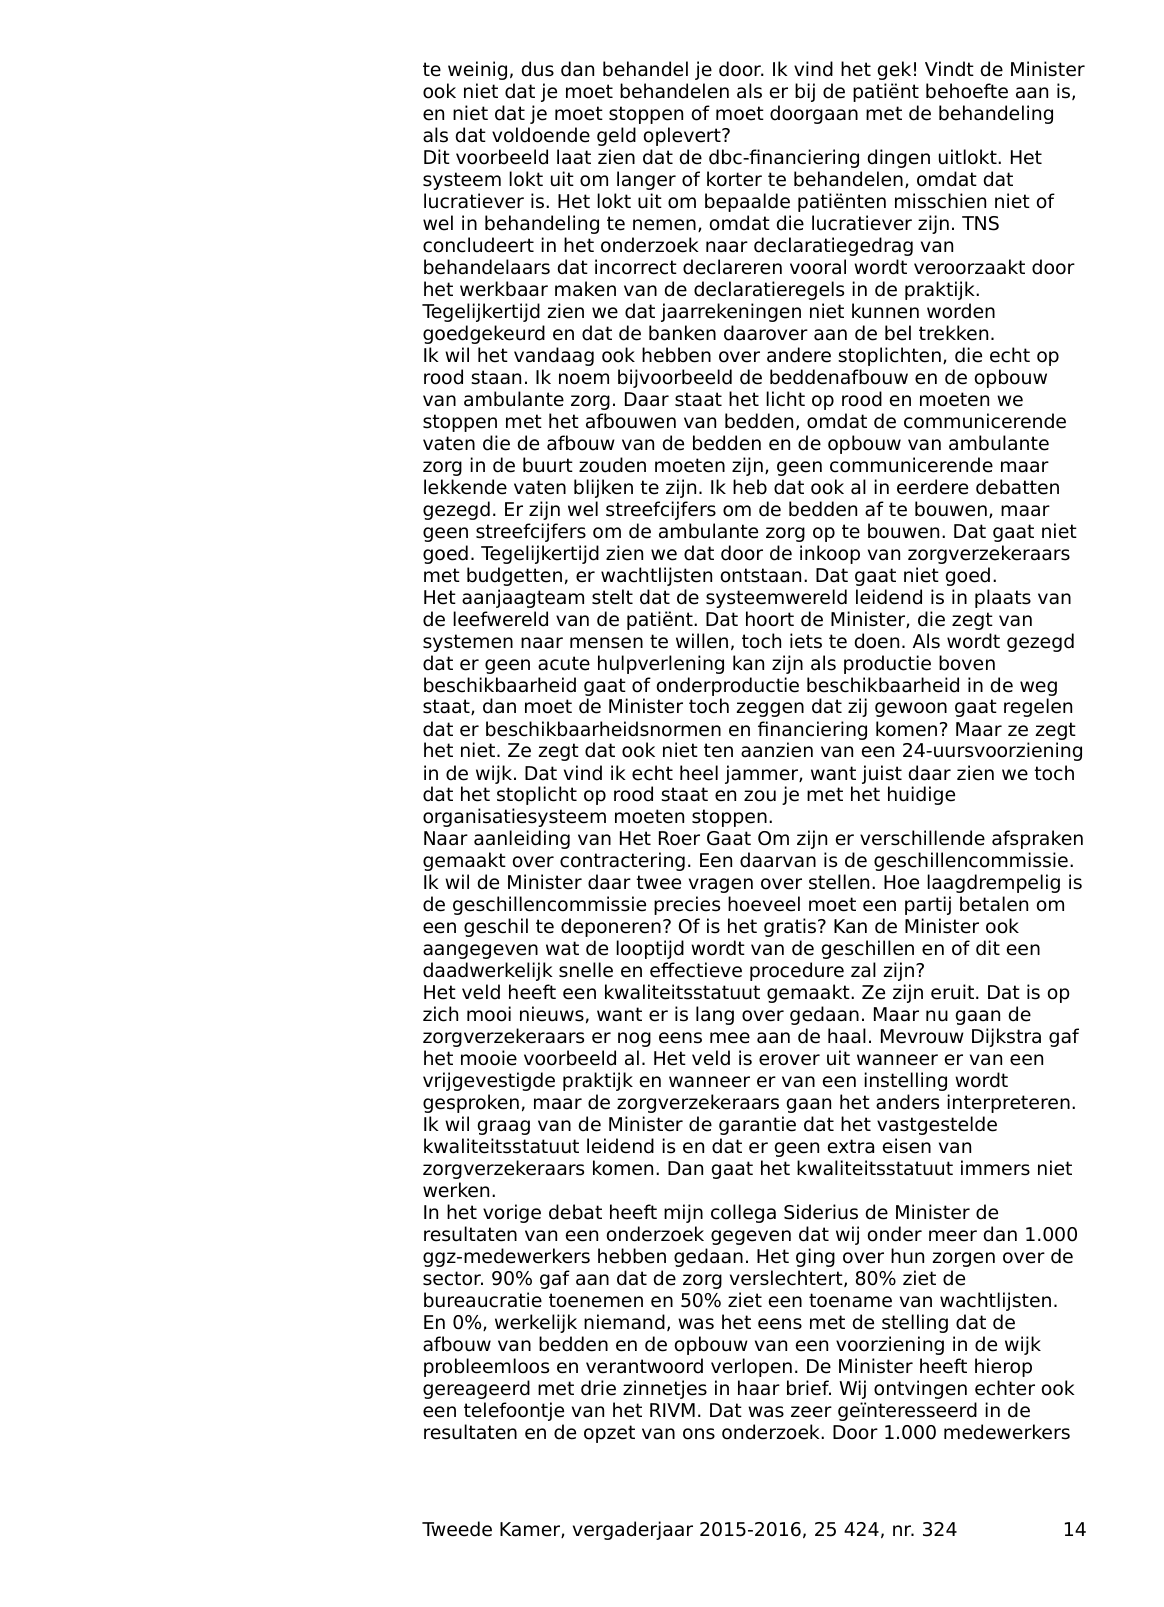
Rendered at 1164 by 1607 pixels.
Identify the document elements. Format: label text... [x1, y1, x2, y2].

text Dit voorbeeld laat zien dat de dbc-financiering dingen uitlokt. Het systeem lokt uit om langer of korter te behandelen, omdat dat lucratiever is. Het lokt uit om bepaalde patiënten misschien niet of wel in behandeling te nemen, omdat die lucratiever zijn. TNS concludeert in het onderzoek naar declaratiegedrag van behandelaars dat incorrect declareren vooral wordt veroorzaakt door het werkbaar maken van de declaratieregels in de praktijk. Tegelijkertijd zien we dat jaarrekeningen niet kunnen worden goedgekeurd en dat de banken daarover aan de bel trekken. [422, 147, 1087, 345]
text te weinig, dus dan behandel je door. Ik vind het gek! Vindt de Minister ook niet dat je moet behandelen als er bij de patiënt behoefte aan is, en niet dat je moet stoppen of moet doorgaan met de behandeling als dat voldoende geld oplevert? [422, 59, 1087, 147]
text Het aanjaagteam stelt dat de systeemwereld leidend is in plaats van de leefwereld van de patiënt. Dat hoort de Minister, die zegt van systemen naar mensen te willen, toch iets te doen. Als wordt gezegd dat er geen acute hulpverlening kan zijn als productie boven beschikbaarheid gaat of onderproductie beschikbaarheid in de weg staat, dan moet de Minister toch zeggen dat zij gewoon gaat regelen dat er beschikbaarheidsnormen en financiering komen? Maar ze zegt het niet. Ze zegt dat ook niet ten aanzien van een 24-uursvoorziening in de wijk. Dat vind ik echt heel jammer, want juist daar zien we toch dat het stoplicht op rood staat en zou je met het huidige organisatiesysteem moeten stoppen. [422, 587, 1087, 828]
text In het vorige debat heeft mijn collega Siderius de Minister de resultaten van een onderzoek gegeven dat wij onder meer dan 1.000 ggz-medewerkers hebben gedaan. Het ging over hun zorgen over de sector. 90% gaf aan dat de zorg verslechtert, 80% ziet de bureaucratie toenemen en 50% ziet een toename van wachtlijsten. En 0%, werkelijk niemand, was het eens met de stelling dat de afbouw van bedden en de opbouw van een voorziening in de wijk probleemloos en verantwoord verlopen. De Minister heeft hierop gereageerd met drie zinnetjes in haar brief. Wij ontvingen echter ook een telefoontje van het RIVM. Dat was zeer geïnteresseerd in de resultaten en de opzet van ons onderzoek. Door 1.000 medewerkers [422, 1202, 1087, 1444]
text Naar aanleiding van Het Roer Gaat Om zijn er verschillende afspraken gemaakt over contractering. Een daarvan is de geschillencommissie. Ik wil de Minister daar twee vragen over stellen. Hoe laagdrempelig is de geschillencommissie precies hoeveel moet een partij betalen om een geschil te deponeren? Of is het gratis? Kan de Minister ook aangegeven wat de looptijd wordt van de geschillen en of dit een daadwerkelijk snelle en effectieve procedure zal zijn? [422, 828, 1087, 982]
text Ik wil het vandaag ook hebben over andere stoplichten, die echt op rood staan. Ik noem bijvoorbeeld de beddenafbouw en de opbouw van ambulante zorg. Daar staat het licht op rood en moeten we stoppen met het afbouwen van bedden, omdat de communicerende vaten die de afbouw van de bedden en de opbouw van ambulante zorg in de buurt zouden moeten zijn, geen communicerende maar lekkende vaten blijken te zijn. Ik heb dat ook al in eerdere debatten gezegd. Er zijn wel streefcijfers om de bedden af te bouwen, maar geen streefcijfers om de ambulante zorg op te bouwen. Dat gaat niet goed. Tegelijkertijd zien we dat door de inkoop van zorgverzekeraars met budgetten, er wachtlijsten ontstaan. Dat gaat niet goed. [422, 345, 1087, 587]
text Het veld heeft een kwaliteitsstatuut gemaakt. Ze zijn eruit. Dat is op zich mooi nieuws, want er is lang over gedaan. Maar nu gaan de zorgverzekeraars er nog eens mee aan de haal. Mevrouw Dijkstra gaf het mooie voorbeeld al. Het veld is erover uit wanneer er van een vrijgevestigde praktijk en wanneer er van een instelling wordt gesproken, maar de zorgverzekeraars gaan het anders interpreteren. Ik wil graag van de Minister de garantie dat het vastgestelde kwaliteitsstatuut leidend is en dat er geen extra eisen van zorgverzekeraars komen. Dan gaat het kwaliteitsstatuut immers niet werken. [422, 982, 1087, 1202]
